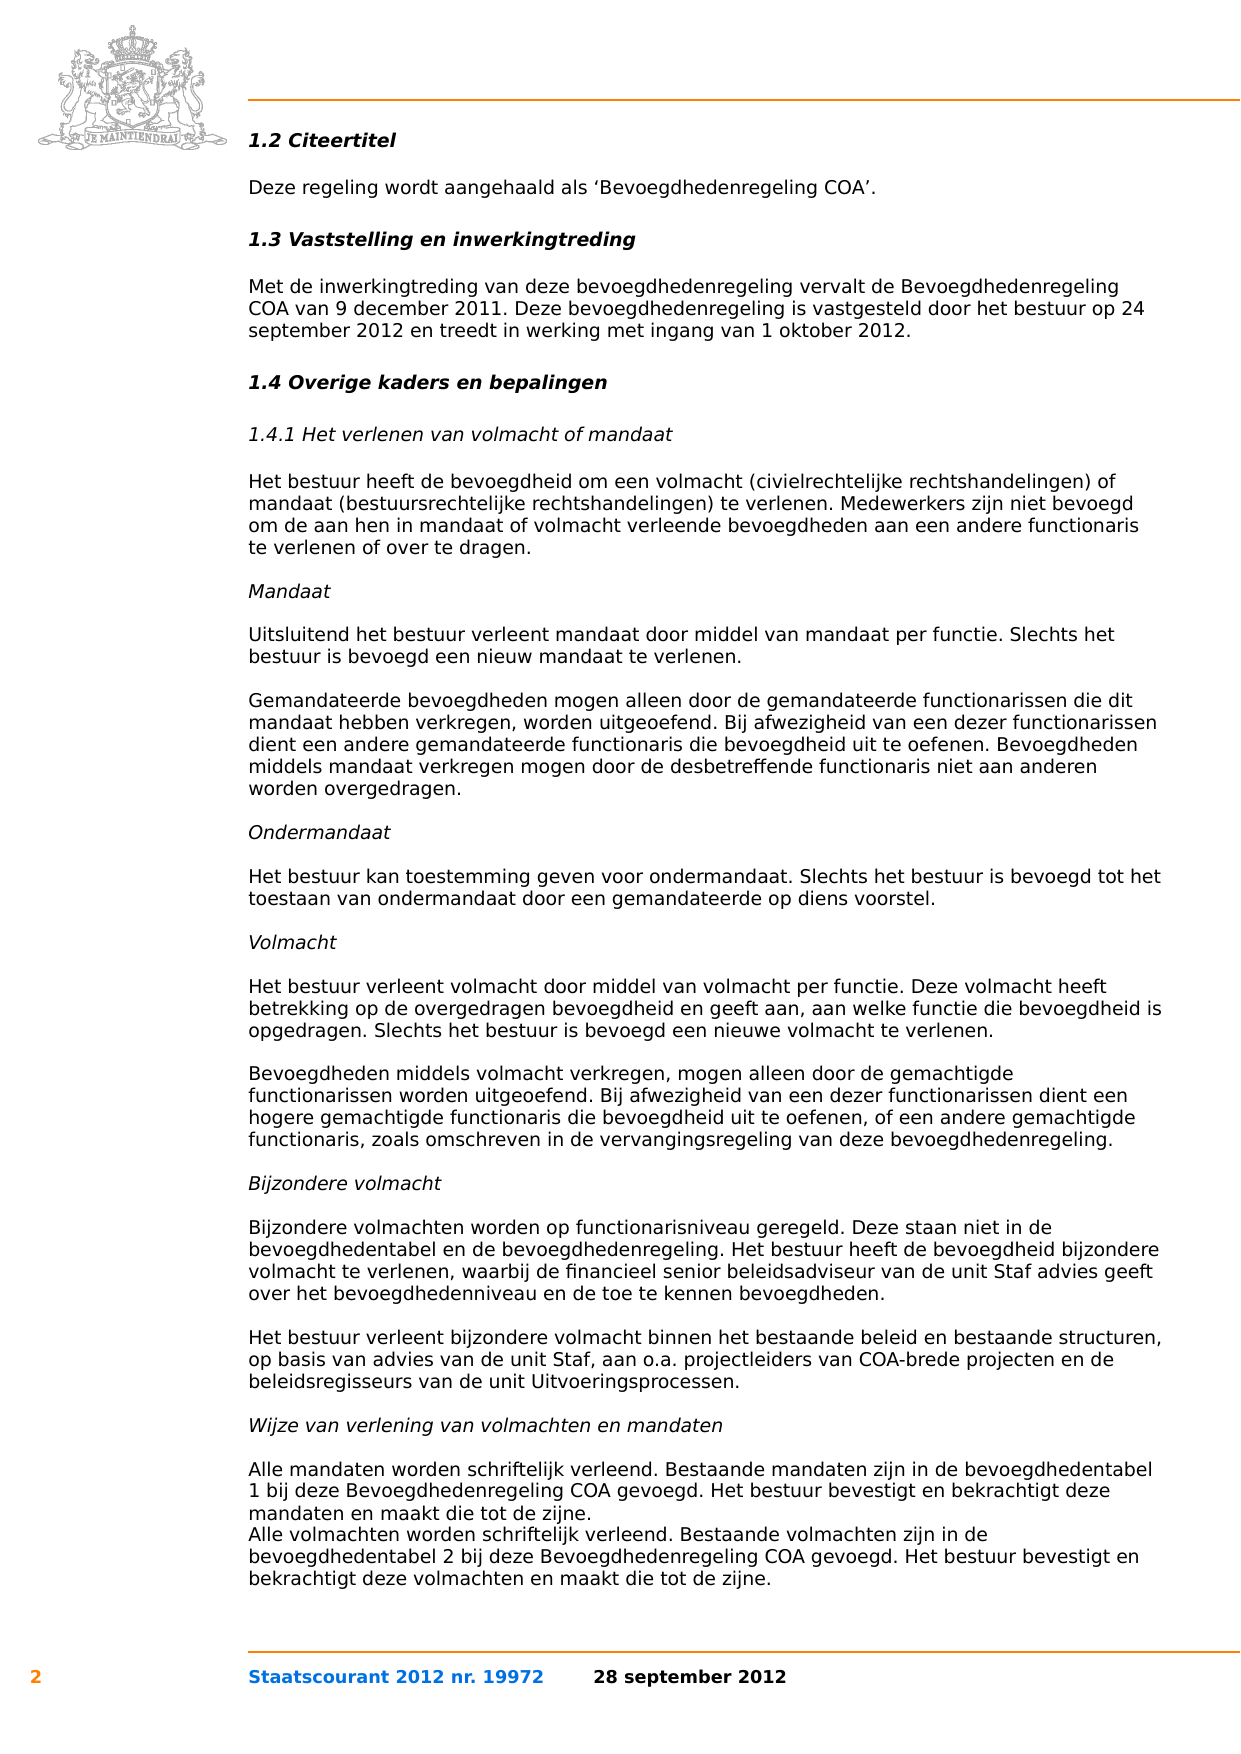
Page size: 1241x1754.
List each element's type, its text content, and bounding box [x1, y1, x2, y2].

text Het bestuur kan toestemming geven voor ondermandaat. Slechts het bestuur is bevoegd tot het toestaan van ondermandaat door een gemandateerde op diens voorstel. [248, 866, 1163, 910]
text Deze regeling wordt aangehaald als ‘Bevoegdhedenregeling COA’. [248, 177, 1163, 199]
text Met de inwerkingtreding van deze bevoegdhedenregeling vervalt de Bevoegdhedenregeling COA van 9 december 2011. Deze bevoegdhedenregeling is vastgesteld door het bestuur op 24 september 2012 en treedt in werking met ingang van 1 oktober 2012. [248, 276, 1163, 342]
text Het bestuur verleent volmacht door middel van volmacht per functie. Deze volmacht heeft betrekking op de overgedragen bevoegdheid en geeft aan, aan welke functie die bevoegdheid is opgedragen. Slechts het bestuur is bevoegd een nieuwe volmacht te verlenen. [248, 976, 1163, 1041]
subtitle Wijze van verlening van volmachten en mandaten [248, 1414, 1163, 1437]
picture [38, 25, 227, 150]
subtitle 1.2 Citeertitel [248, 130, 1163, 152]
subtitle Volmacht [248, 932, 1163, 954]
text Alle volmachten worden schriftelijk verleend. Bestaande volmachten zijn in de bevoegdhedentabel 2 bij deze Bevoegdhedenregeling COA gevoegd. Het bestuur bevestigt en bekrachtigt deze volmachten en maakt die tot de zijne. [248, 1524, 1163, 1590]
subtitle Ondermandaat [248, 822, 1163, 844]
text Het bestuur verleent bijzondere volmacht binnen het bestaande beleid en bestaande structuren, op basis van advies van de unit Staf, aan o.a. projectleiders van COA-brede projecten en de beleidsregisseurs van de unit Uitvoeringsprocessen. [248, 1327, 1163, 1393]
subtitle 1.4 Overige kaders en bepalingen [248, 372, 1163, 394]
text Het bestuur heeft de bevoegdheid om een volmacht (civielrechtelijke rechtshandelingen) of mandaat (bestuursrechtelijke rechtshandelingen) te verlenen. Medewerkers zijn niet bevoegd om de aan hen in mandaat of volmacht verleende bevoegdheden aan een andere functionaris te verlenen of over te dragen. [248, 471, 1163, 559]
text Uitsluitend het bestuur verleent mandaat door middel van mandaat per functie. Slechts het bestuur is bevoegd een nieuw mandaat te verlenen. [248, 624, 1163, 668]
subtitle Bijzondere volmacht [248, 1173, 1163, 1195]
subtitle Mandaat [248, 581, 1163, 602]
text Bevoegdheden middels volmacht verkregen, mogen alleen door de gemachtigde functionarissen worden uitgeoefend. Bij afwezigheid van een dezer functionarissen dient een hogere gemachtigde functionaris die bevoegdheid uit te oefenen, of een andere gemachtigde functionaris, zoals omschreven in de vervangingsregeling van deze bevoegdhedenregeling. [248, 1063, 1163, 1151]
text Bijzondere volmachten worden op functionarisniveau geregeld. Deze staan niet in de bevoegdhedentabel en de bevoegdhedenregeling. Het bestuur heeft de bevoegdheid bijzondere volmacht te verlenen, waarbij de financieel senior beleidsadviseur van de unit Staf advies geeft over het bevoegdhedenniveau en de toe te kennen bevoegdheden. [248, 1217, 1163, 1305]
text Alle mandaten worden schriftelijk verleend. Bestaande mandaten zijn in de bevoegdhedentabel 1 bij deze Bevoegdhedenregeling COA gevoegd. Het bestuur bevestigt en bekrachtigt deze mandaten en maakt die tot de zijne. [248, 1458, 1163, 1524]
subtitle 1.4.1 Het verlenen van volmacht of mandaat [248, 424, 1163, 446]
subtitle 1.3 Vaststelling en inwerkingtreding [248, 229, 1163, 251]
text Gemandateerde bevoegdheden mogen alleen door de gemandateerde functionarissen die dit mandaat hebben verkregen, worden uitgeoefend. Bij afwezigheid van een dezer functionarissen dient een andere gemandateerde functionaris die bevoegdheid uit te oefenen. Bevoegdheden middels mandaat verkregen mogen door de desbetreffende functionaris niet aan anderen worden overgedragen. [248, 690, 1163, 800]
